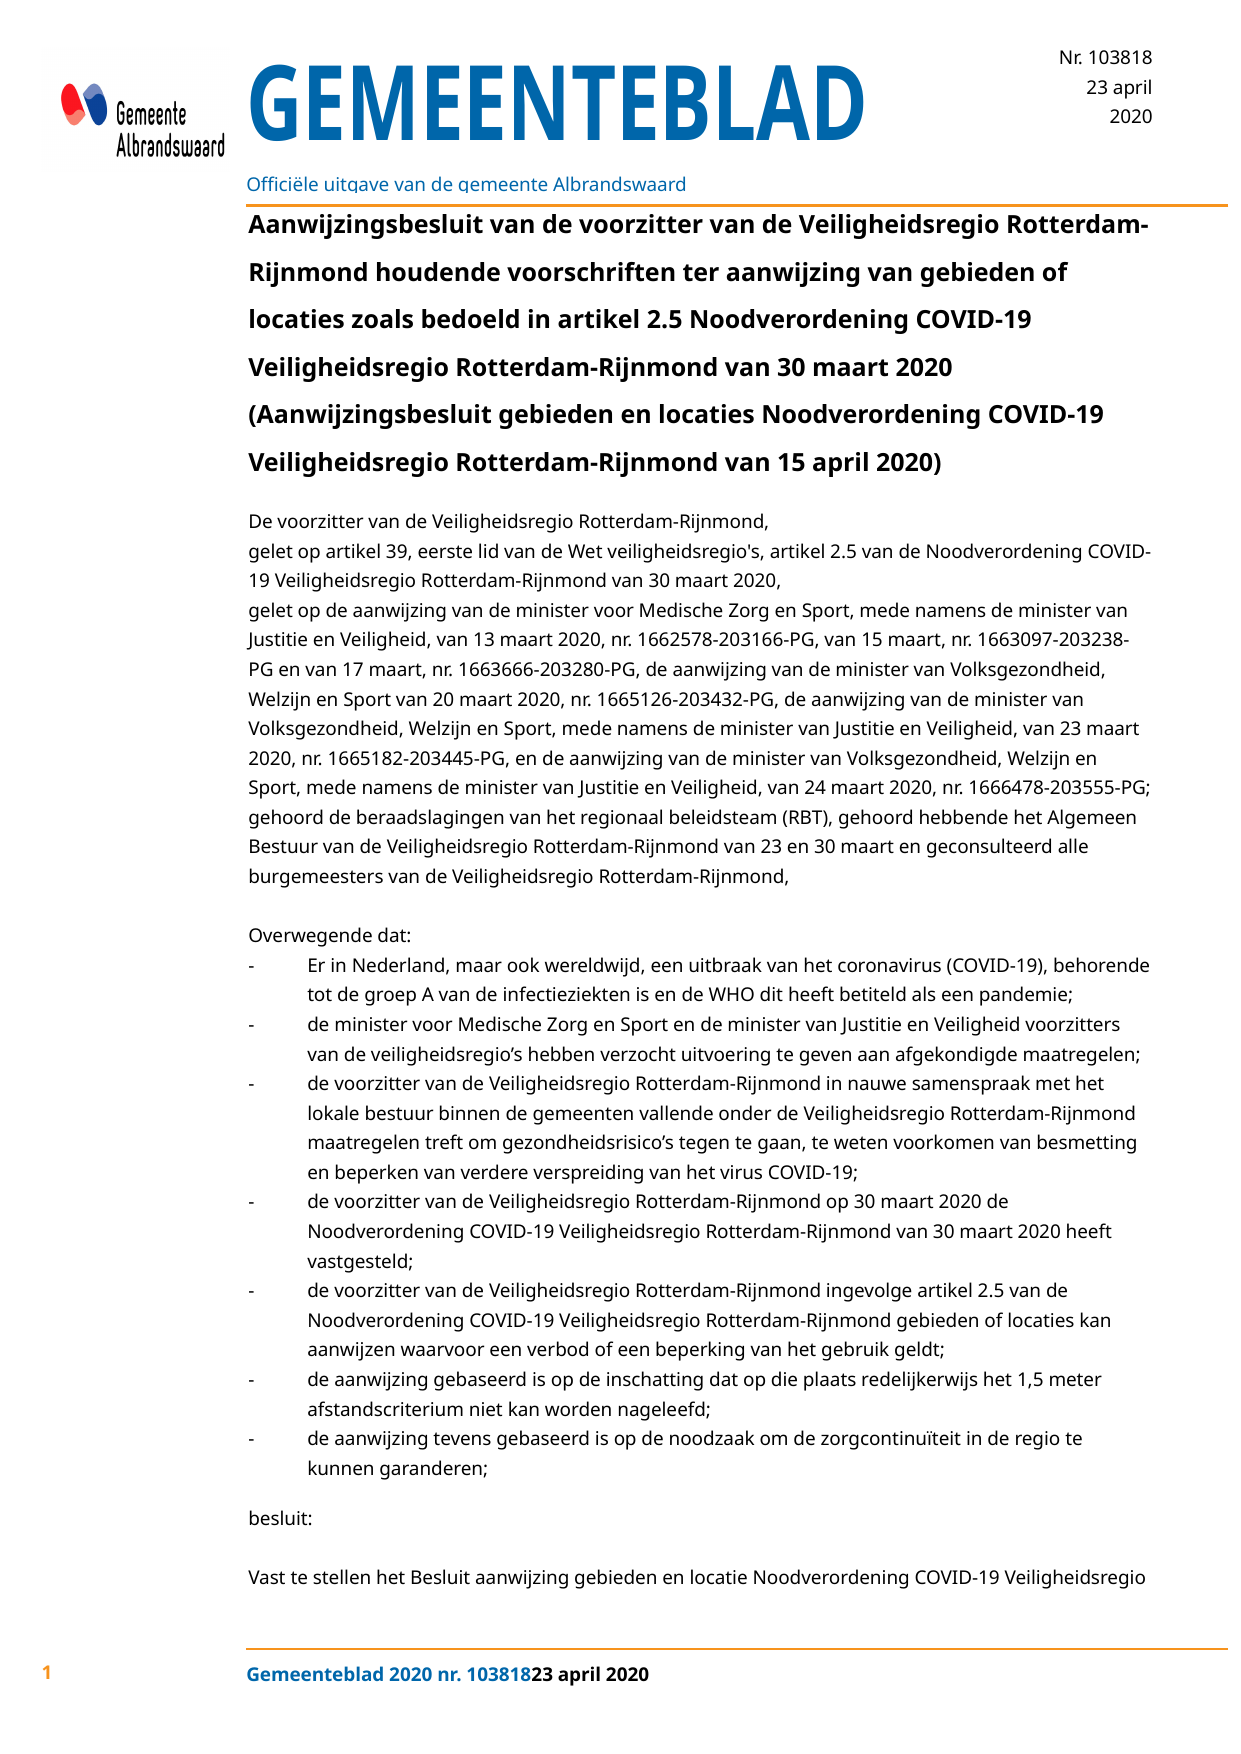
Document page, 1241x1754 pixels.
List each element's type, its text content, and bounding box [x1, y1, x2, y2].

picture [41, 47, 231, 172]
list de aanwijzing tevens gebaseerd is op de noodzaak om de zorgcontinuïteit in de regio te kunnen garanderen; [248, 1425, 1152, 1481]
list de voorzitter van de Veiligheidsregio Rotterdam-Rijnmond ingevolge artikel 2.5 van de Noodverordening COVID-19 Veiligheidsregio Rotterdam-Rijnmond gebieden of locaties kan aanwijzen waarvoor een verbod of een beperking van het gebruik geldt; [248, 1277, 1152, 1362]
text gelet op de aanwijzing van de minister voor Medische Zorg en Sport, mede namens de minister van Justitie en Veiligheid, van 13 maart 2020, nr. 1662578-203166-PG, van 15 maart, nr. 1663097-203238-PG en van 17 maart, nr. 1663666-203280-PG, de aanwijzing van de minister van Volksgezondheid, Welzijn en Sport van 20 maart 2020, nr. 1665126-203432-PG, de aanwijzing van de minister van Volksgezondheid, Welzijn en Sport, mede namens de minister van Justitie en Veiligheid, van 23 maart 2020, nr. 1665182-203445-PG, en de aanwijzing van de minister van Volksgezondheid, Welzijn en Sport, mede namens de minister van Justitie en Veiligheid, van 24 maart 2020, nr. 1666478-203555-PG; [248, 597, 1152, 800]
text besluit: [248, 1505, 1152, 1531]
list de voorzitter van de Veiligheidsregio Rotterdam-Rijnmond op 30 maart 2020 de Noodverordening COVID-19 Veiligheidsregio Rotterdam-Rijnmond van 30 maart 2020 heeft vastgesteld; [248, 1189, 1152, 1274]
list Er in Nederland, maar ook wereldwijd, een uitbraak van het coronavirus (COVID-19), behorende tot de groep A van de infectieziekten is en de WHO dit heeft betiteld als een pandemie; [248, 952, 1152, 1007]
text gelet op artikel 39, eerste lid van de Wet veiligheidsregio's, artikel 2.5 van de Noodverordening COVID-19 Veiligheidsregio Rotterdam-Rijnmond van 30 maart 2020, [248, 538, 1152, 593]
list de minister voor Medische Zorg en Sport en de minister van Justitie en Veiligheid voorzitters van de veiligheidsregio’s hebben verzocht uitvoering te geven aan afgekondigde maatregelen; [248, 1011, 1152, 1067]
text Overwegende dat: [248, 922, 1152, 948]
list de aanwijzing gebaseerd is op de inschatting dat op die plaats redelijkerwijs het 1,5 meter afstandscriterium niet kan worden nageleefd; [248, 1366, 1152, 1422]
text gehoord de beraadslagingen van het regionaal beleidsteam (RBT), gehoord hebbende het Algemeen Bestuur van de Veiligheidsregio Rotterdam-Rijnmond van 23 en 30 maart en geconsulteerd alle burgemeesters van de Veiligheidsregio Rotterdam-Rijnmond, [248, 804, 1152, 889]
text Vast te stellen het Besluit aanwijzing gebieden en locatie Noodverordening COVID-19 Veiligheidsregio [248, 1564, 1152, 1590]
text Aanwijzingsbesluit van de voorzitter van de Veiligheidsregio Rotterdam-Rijnmond houdende voorschriften ter aanwijzing van gebieden of locaties zoals bedoeld in artikel 2.5 Noodverordening COVID-19 Veiligheidsregio Rotterdam-Rijnmond van 30 maart 2020 (Aanwijzingsbesluit gebieden en locaties Noodverordening COVID-19 Veiligheidsregio Rotterdam-Rijnmond van 15 april 2020) [248, 207, 1152, 479]
list de voorzitter van de Veiligheidsregio Rotterdam-Rijnmond in nauwe samenspraak met het lokale bestuur binnen de gemeenten vallende onder de Veiligheidsregio Rotterdam-Rijnmond maatregelen treft om gezondheidsrisico’s tegen te gaan, te weten voorkomen van besmetting en beperken van verdere verspreiding van het virus COVID-19; [248, 1070, 1152, 1185]
text De voorzitter van de Veiligheidsregio Rotterdam-Rijnmond, [248, 508, 1152, 534]
